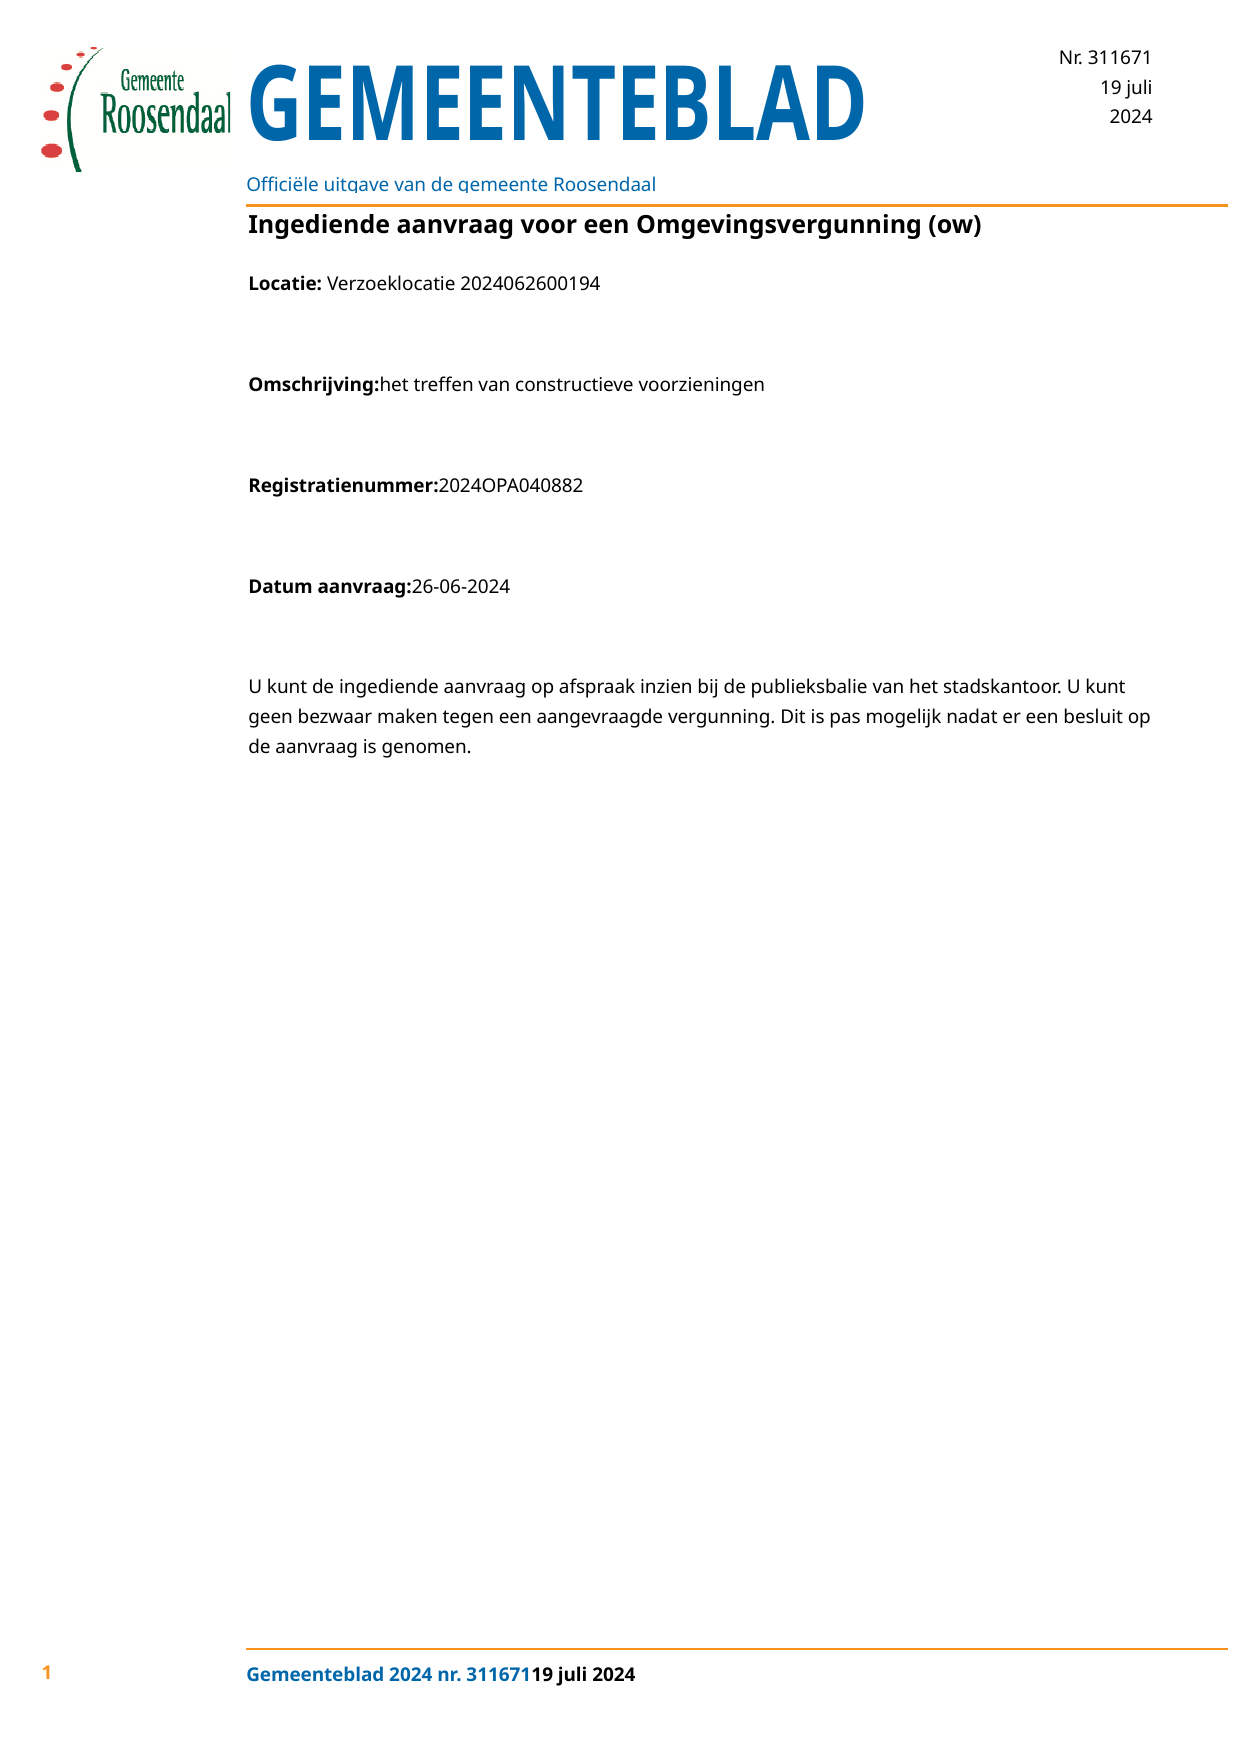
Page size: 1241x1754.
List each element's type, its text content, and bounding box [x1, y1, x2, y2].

text Datum aanvraag:26-06-2024 [248, 573, 1152, 598]
text Registratienummer:2024OPA040882 [248, 472, 1152, 498]
text U kunt de ingediende aanvraag op afspraak inzien bij de publieksbalie van het stadskantoor. U kunt geen bezwaar maken tegen een aangevraagde vergunning. Dit is pas mogelijk nadat er een besluit op de aanvraag is genomen. [248, 674, 1152, 758]
text Omschrijving:het treffen van constructieve voorzieningen [248, 371, 1152, 397]
text Locatie: Verzoeklocatie 2024062600194 [248, 270, 1152, 296]
text Ingediende aanvraag voor een Omgevingsvergunning (ow) [248, 207, 1152, 241]
picture [41, 47, 231, 172]
